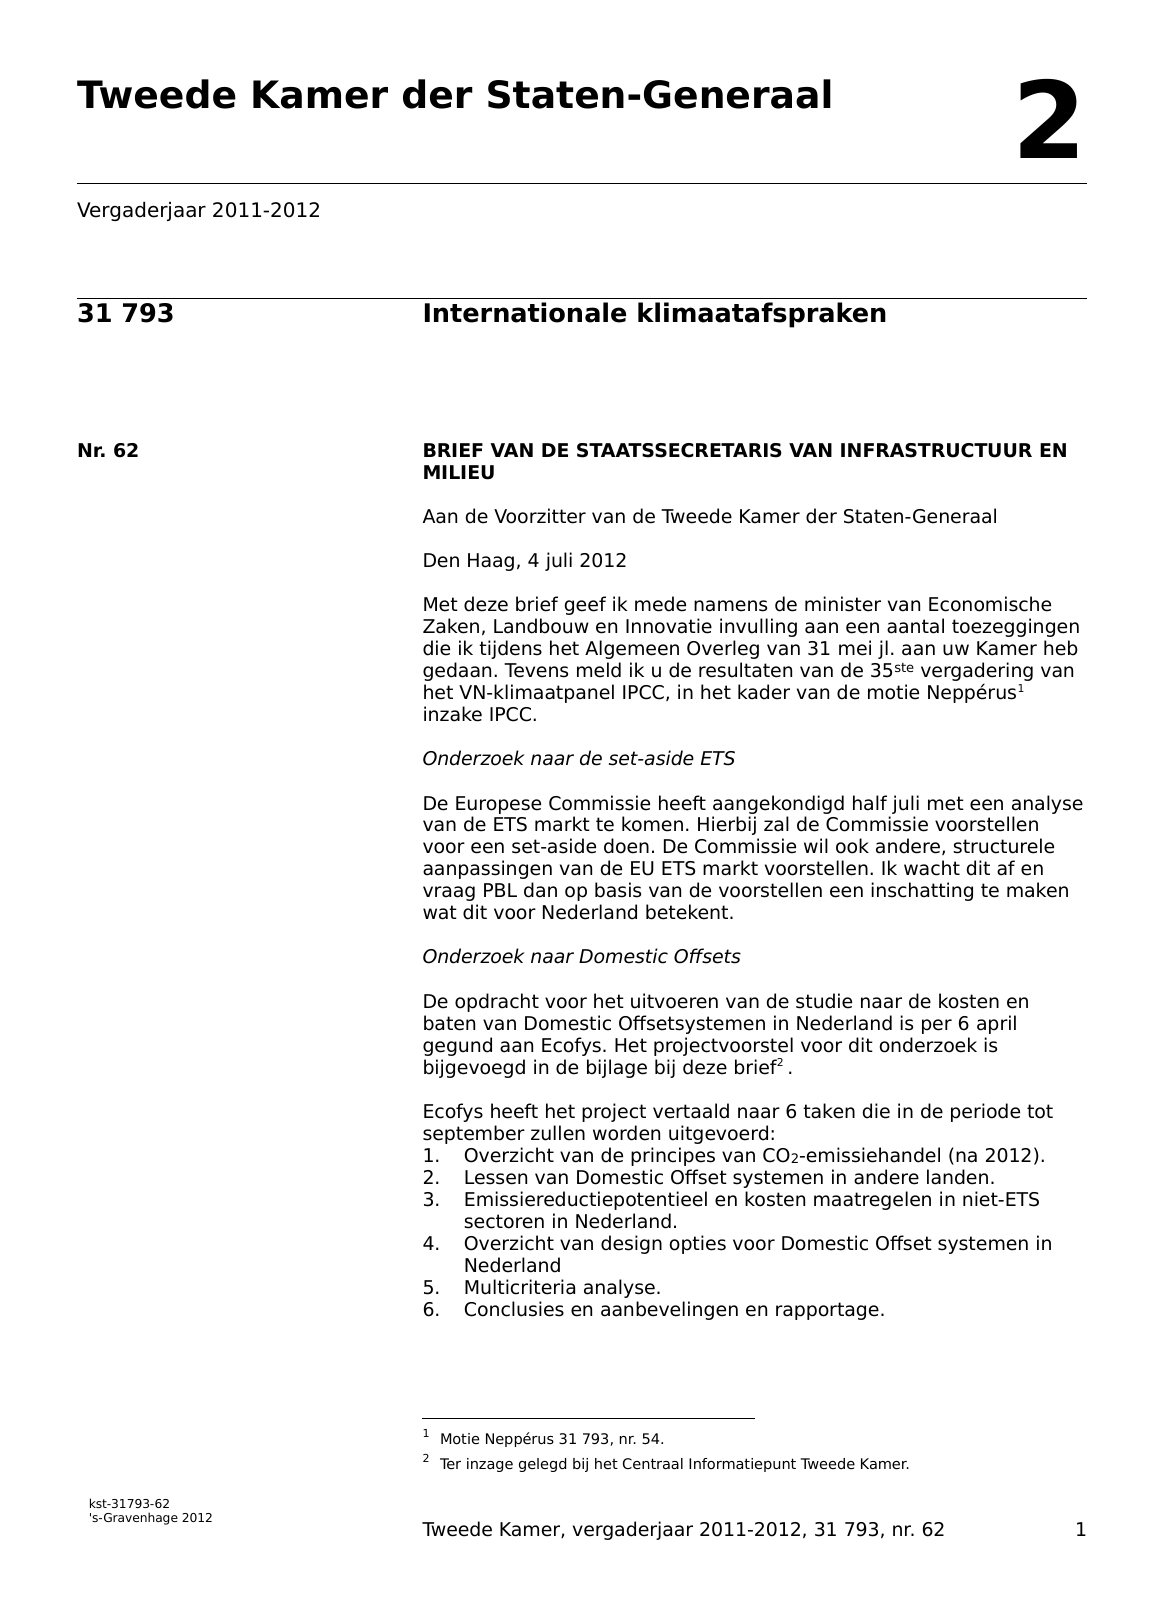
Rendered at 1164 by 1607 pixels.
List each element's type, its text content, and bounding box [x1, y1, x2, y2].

text 1. Overzicht van de principes van CO2-emissiehandel (na 2012). [422, 1145, 1087, 1167]
text Motie Neppérus 31 793, nr. 54. [422, 1427, 1087, 1449]
text 6. Conclusies en aanbevelingen en rapportage. [422, 1298, 1087, 1321]
text kst-31793-62 [88, 1497, 323, 1511]
text Aan de Voorzitter van de Tweede Kamer der Staten-Generaal [422, 506, 1087, 528]
text 's-Gravenhage 2012 [88, 1511, 323, 1525]
text Ecofys heeft het project vertaald naar 6 taken die in de periode tot september zullen worden uitgevoerd: [422, 1101, 1087, 1145]
text De opdracht voor het uitvoeren van de studie naar de kosten en baten van Domestic Offsetsystemen in Nederland is per 6 april gegund aan Ecofys. Het projectvoorstel voor dit onderzoek is bijgevoegd in de bijlage bij deze brief. [422, 991, 1087, 1078]
subtitle Onderzoek naar de set-aside ETS [422, 748, 1087, 770]
text 5. Multicriteria analyse. [422, 1277, 1087, 1298]
subtitle Onderzoek naar Domestic Offsets [422, 946, 1087, 968]
text Den Haag, 4 juli 2012 [422, 550, 1087, 572]
text Ter inzage gelegd bij het Centraal Informatiepunt Tweede Kamer. [422, 1452, 1087, 1474]
table_header Tweede Kamer der Staten-Generaal [77, 59, 886, 183]
table_cell Vergaderjaar 2011-2012 [77, 184, 1087, 298]
text 3. Emissiereductiepotentieel en kosten maatregelen in niet-ETS sectoren in Nederland. [422, 1189, 1087, 1233]
subtitle Nr. 62 BRIEF VAN DE STAATSSECRETARIS VAN INFRASTRUCTUUR EN MILIEU [77, 440, 1087, 484]
subtitle 31 793 Internationale klimaatafspraken [77, 299, 1087, 329]
text 4. Overzicht van design opties voor Domestic Offset systemen in Nederland [422, 1233, 1087, 1277]
text 2. Lessen van Domestic Offset systemen in andere landen. [422, 1167, 1087, 1189]
text De Europese Commissie heeft aangekondigd half juli met een analyse van de ETS markt te komen. Hierbij zal de Commissie voorstellen voor een set-aside doen. De Commissie wil ook andere, structurele aanpassingen van de EU ETS markt voorstellen. Ik wacht dit af en vraag PBL dan op basis van de voorstellen een inschatting te maken wat dit voor Nederland betekent. [422, 792, 1087, 924]
text Met deze brief geef ik mede namens de minister van Economische Zaken, Landbouw en Innovatie invulling aan een aantal toezeggingen die ik tijdens het Algemeen Overleg van 31 mei jl. aan uw Kamer heb gedaan. Tevens meld ik u de resultaten van de 35ste vergadering van het VN-klimaatpanel IPCC, in het kader van de motie Neppérus inzake IPCC. [422, 594, 1087, 726]
table_header 2 [886, 59, 1087, 183]
